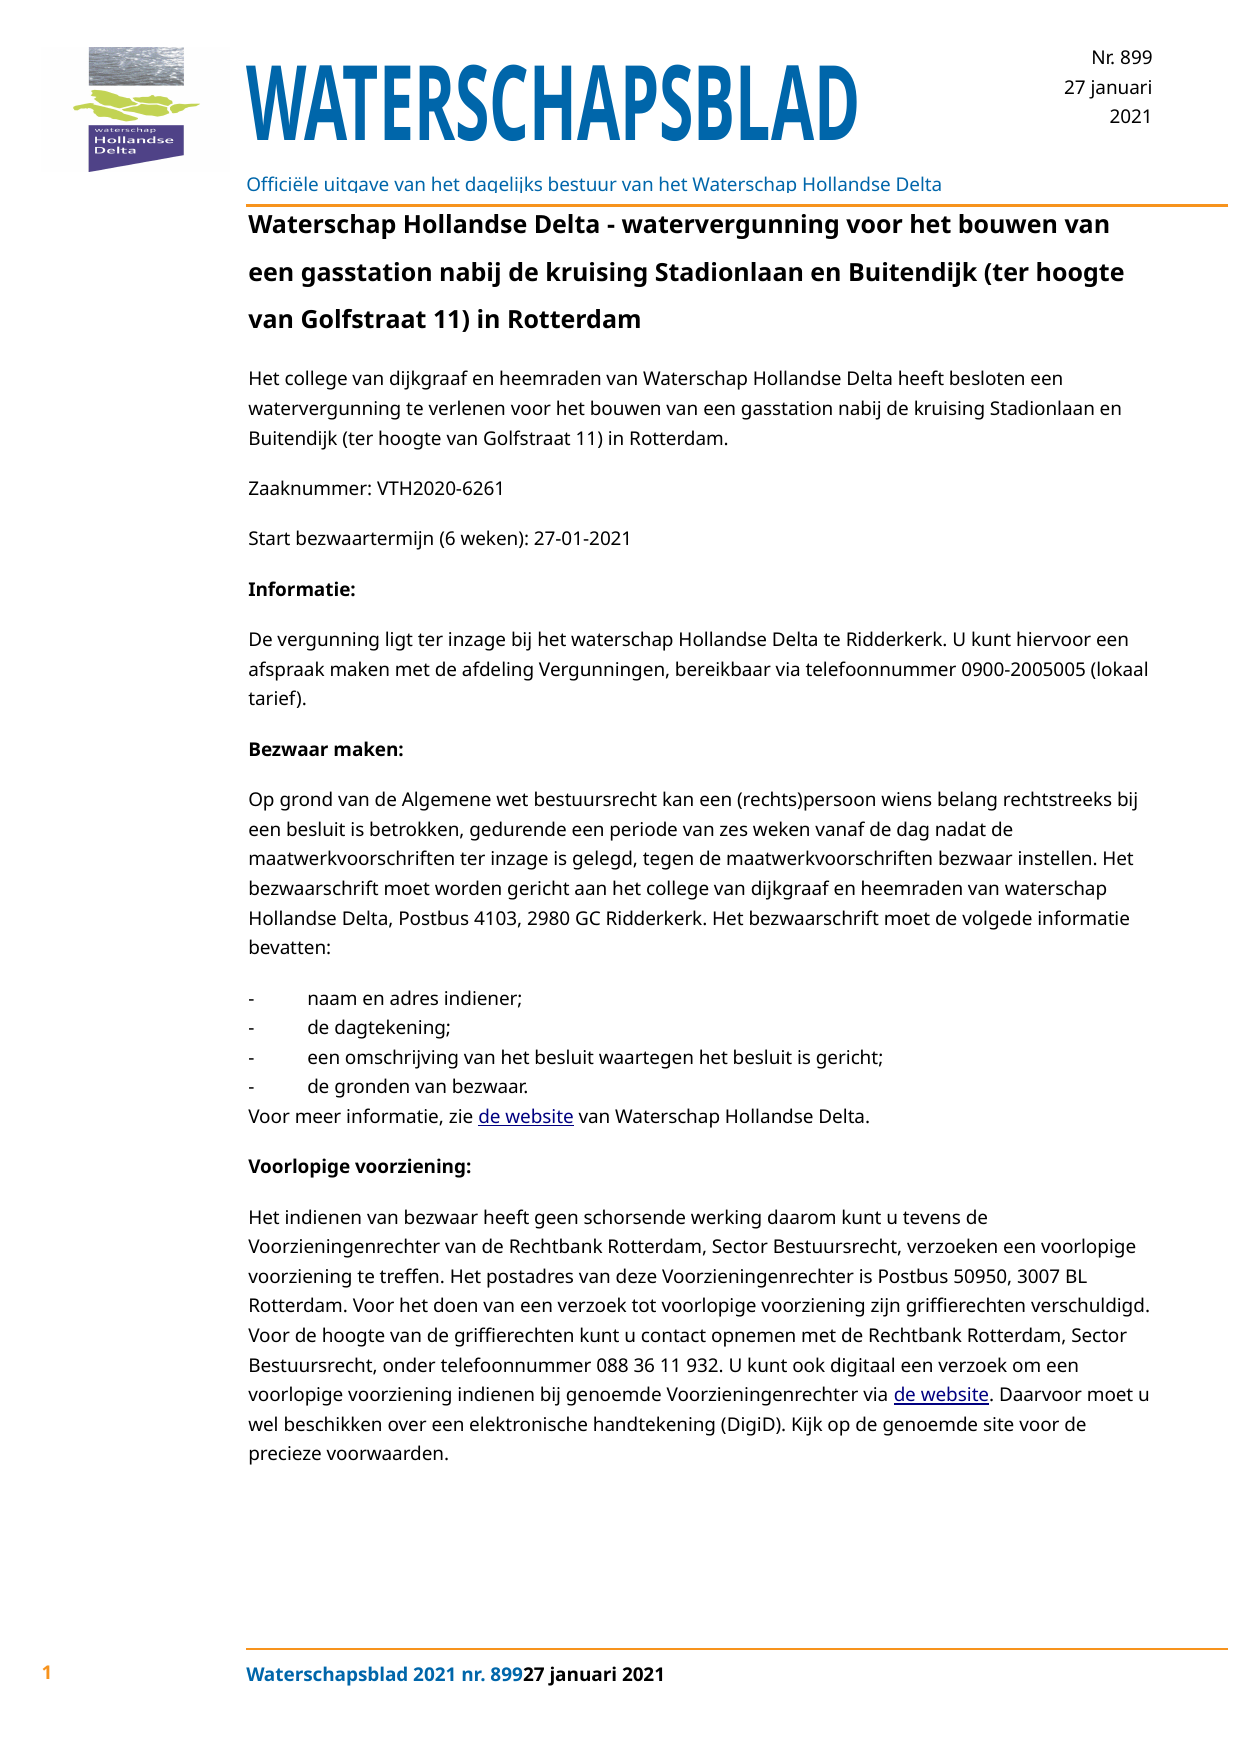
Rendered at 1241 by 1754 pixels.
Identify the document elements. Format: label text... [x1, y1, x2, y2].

list de gronden van bezwaar. [248, 1073, 1152, 1099]
text De vergunning ligt ter inzage bij het waterschap Hollandse Delta te Ridderkerk. U kunt hiervoor een afspraak maken met de afdeling Vergunningen, bereikbaar via telefoonnummer 0900-2005005 (lokaal tarief). [248, 626, 1152, 711]
text Het college van dijkgraaf en heemraden van Waterschap Hollandse Delta heeft besloten een watervergunning te verlenen voor het bouwen van een gasstation nabij de kruising Stadionlaan en Buitendijk (ter hoogte van Golfstraat 11) in Rotterdam. [248, 366, 1152, 450]
text Informatie: [248, 576, 1152, 602]
text Waterschap Hollandse Delta - watervergunning voor het bouwen van een gasstation nabij de kruising Stadionlaan en Buitendijk (ter hoogte van Golfstraat 11) in Rotterdam [248, 207, 1152, 336]
text Voorlopige voorziening: [248, 1153, 1152, 1179]
list de dagtekening; [248, 1014, 1152, 1040]
text Bezwaar maken: [248, 736, 1152, 762]
text Zaaknummer: VTH2020-6261 [248, 475, 1152, 501]
list naam en adres indiener; [248, 985, 1152, 1010]
picture [41, 47, 231, 172]
text Het indienen van bezwaar heeft geen schorsende werking daarom kunt u tevens de Voorzieningenrechter van de Rechtbank Rotterdam, Sector Bestuursrecht, verzoeken een voorlopige voorziening te treffen. Het postadres van deze Voorzieningenrechter is Postbus 50950, 3007 BL Rotterdam. Voor het doen van een verzoek tot voorlopige voorziening zijn griffierechten verschuldigd. Voor de hoogte van de griffierechten kunt u contact opnemen met de Rechtbank Rotterdam, Sector Bestuursrecht, onder telefoonnummer 088 36 11 932. U kunt ook digitaal een verzoek om een voorlopige voorziening indienen bij genoemde Voorzieningenrechter via de website. Daarvoor moet u wel beschikken over een elektronische handtekening (DigiD). Kijk op de genoemde site voor de precieze voorwaarden. [248, 1204, 1152, 1466]
text Op grond van de Algemene wet bestuursrecht kan een (rechts)persoon wiens belang rechtstreeks bij een besluit is betrokken, gedurende een periode van zes weken vanaf de dag nadat de maatwerkvoorschriften ter inzage is gelegd, tegen de maatwerkvoorschriften bezwaar instellen. Het bezwaarschrift moet worden gericht aan het college van dijkgraaf en heemraden van waterschap Hollandse Delta, Postbus 4103, 2980 GC Ridderkerk. Het bezwaarschrift moet de volgede informatie bevatten: [248, 786, 1152, 960]
list een omschrijving van het besluit waartegen het besluit is gericht; [248, 1044, 1152, 1069]
text Voor meer informatie, zie de website van Waterschap Hollandse Delta. [248, 1103, 1152, 1129]
text Start bezwaartermijn (6 weken): 27-01-2021 [248, 526, 1152, 551]
